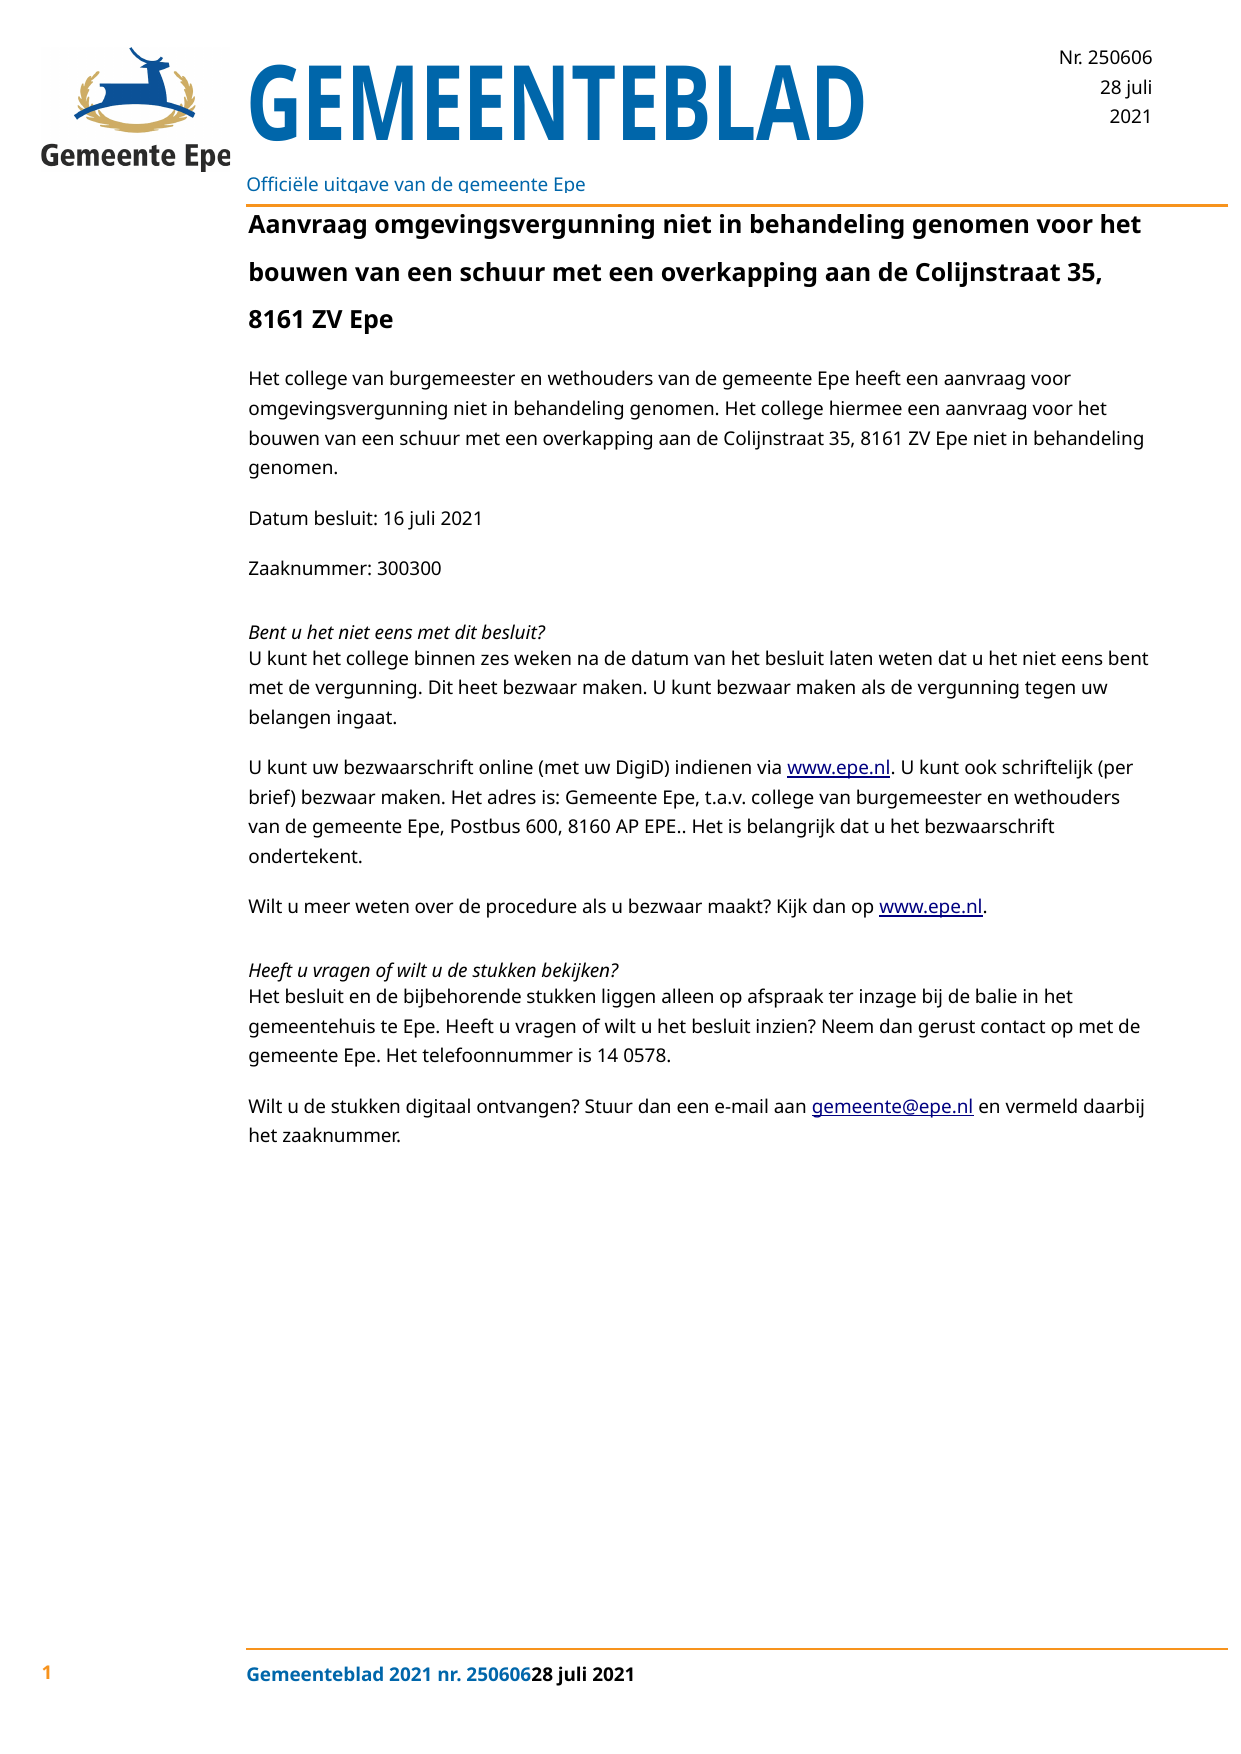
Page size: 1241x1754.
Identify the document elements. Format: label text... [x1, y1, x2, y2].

text Het besluit en de bijbehorende stukken liggen alleen op afspraak ter inzage bij de balie in het gemeentehuis te Epe. Heeft u vragen of wilt u het besluit inzien? Neem dan gerust contact op met de gemeente Epe. Het telefoonnummer is 14 0578. [248, 983, 1152, 1068]
text U kunt uw bezwaarschrift online (met uw DigiD) indienen via www.epe.nl. U kunt ook schriftelijk (per brief) bezwaar maken. Het adres is: Gemeente Epe, t.a.v. college van burgemeester en wethouders van de gemeente Epe, Postbus 600, 8160 AP EPE.. Het is belangrijk dat u het bezwaarschrift ondertekent. [248, 754, 1152, 869]
text Zaaknummer: 300300 [248, 555, 1152, 581]
text U kunt het college binnen zes weken na de datum van het besluit laten weten dat u het niet eens bent met de vergunning. Dit heet bezwaar maken. U kunt bezwaar maken als de vergunning tegen uw belangen ingaat. [248, 645, 1152, 730]
text Wilt u de stukken digitaal ontvangen? Stuur dan een e-mail aan gemeente@epe.nl en vermeld daarbij het zaaknummer. [248, 1093, 1152, 1148]
text Wilt u meer weten over de procedure als u bezwaar maakt? Kijk dan op www.epe.nl. [248, 893, 1152, 919]
text Heeft u vragen of wilt u de stukken bekijken? [248, 957, 1152, 983]
text Het college van burgemeester en wethouders van de gemeente Epe heeft een aanvraag voor omgevingsvergunning niet in behandeling genomen. Het college hiermee een aanvraag voor het bouwen van een schuur met een overkapping aan de Colijnstraat 35, 8161 ZV Epe niet in behandeling genomen. [248, 366, 1152, 480]
picture [41, 47, 231, 172]
text Aanvraag omgevingsvergunning niet in behandeling genomen voor het bouwen van een schuur met een overkapping aan de Colijnstraat 35, 8161 ZV Epe [248, 207, 1152, 336]
text Datum besluit: 16 juli 2021 [248, 505, 1152, 530]
text Bent u het niet eens met dit besluit? [248, 619, 1152, 645]
